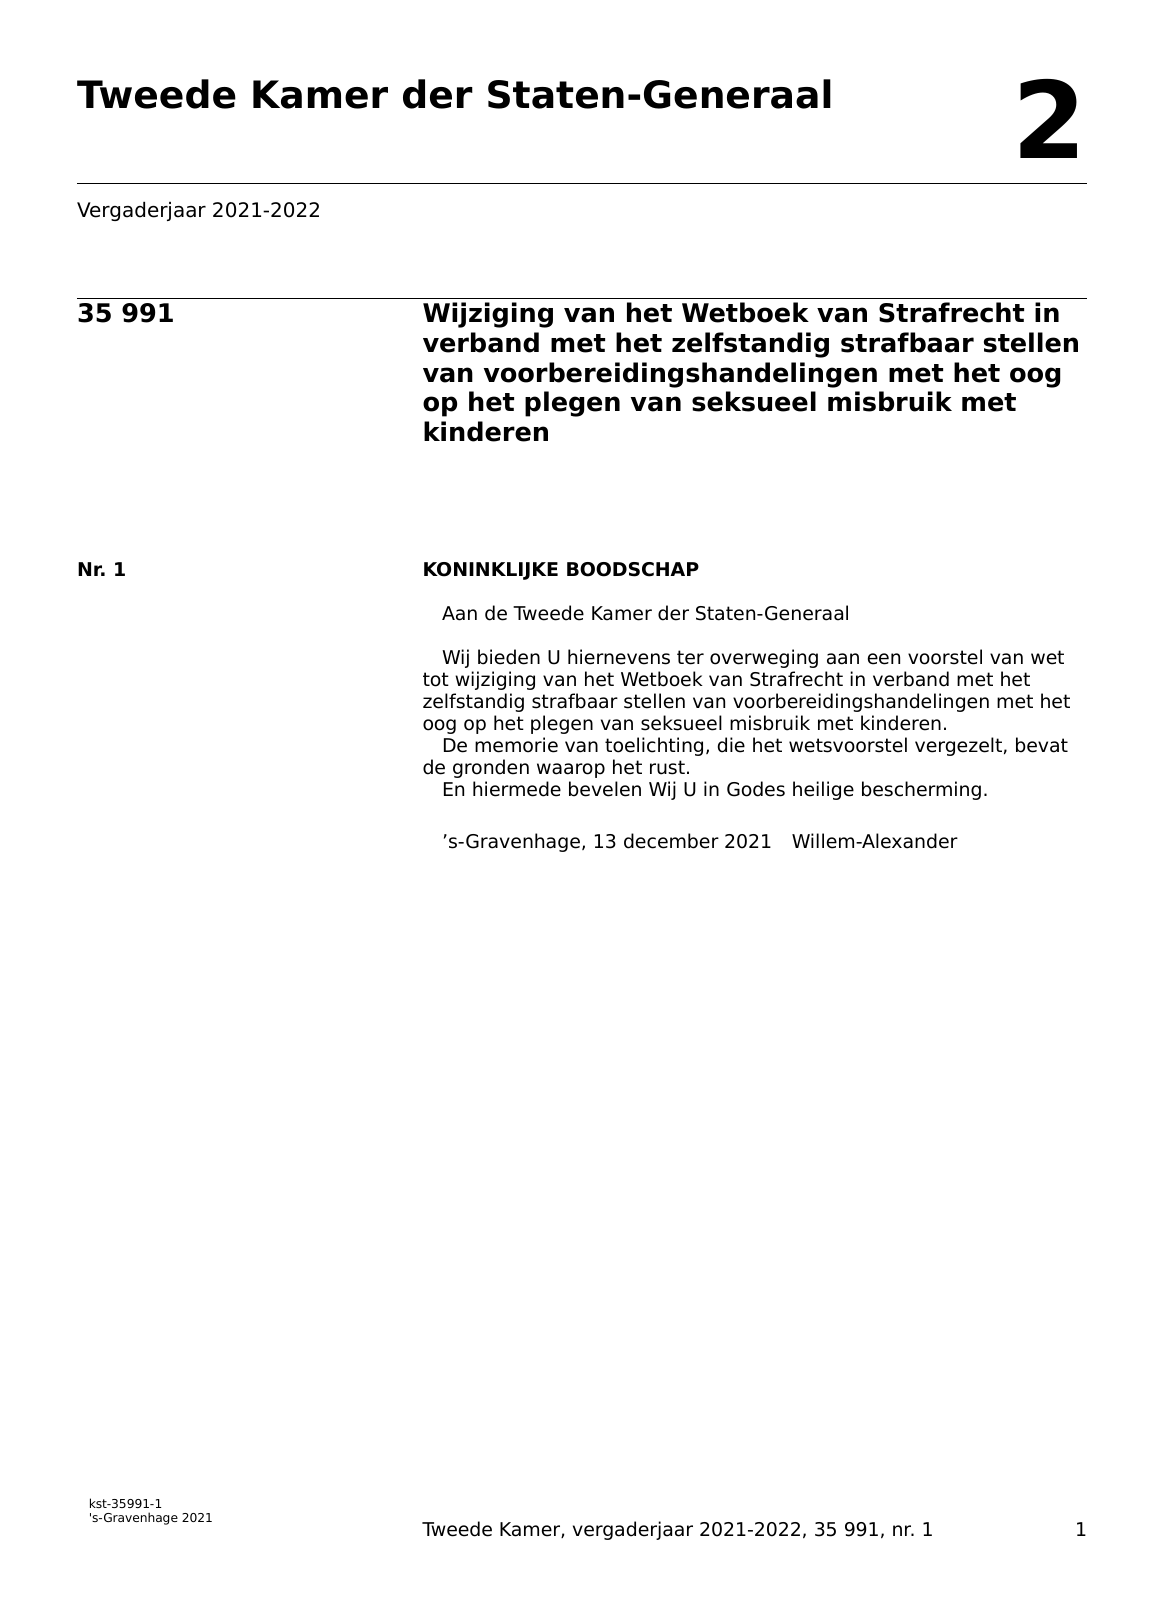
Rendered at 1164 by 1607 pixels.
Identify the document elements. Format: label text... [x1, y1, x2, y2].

text Wij bieden U hiernevens ter overweging aan een voorstel van wet tot wijziging van het Wetboek van Strafrecht in verband met het zelfstandig strafbaar stellen van voorbereidingshandelingen met het oog op het plegen van seksueel misbruik met kinderen. [422, 647, 1087, 735]
subtitle Nr. 1 KONINKLIJKE BOODSCHAP [77, 558, 1087, 580]
text ’s-Gravenhage, 13 december 2021 Willem-Alexander [422, 831, 1087, 853]
text De memorie van toelichting, die het wetsvoorstel vergezelt, bevat de gronden waarop het rust. [422, 735, 1087, 779]
subtitle 35 991 Wijziging van het Wetboek van Strafrecht in verband met het zelfstandig strafbaar stellen van voorbereidingshandelingen met het oog op het plegen van seksueel misbruik met kinderen [77, 299, 1087, 447]
text kst-35991-1 [88, 1497, 323, 1511]
text 's-Gravenhage 2021 [88, 1511, 323, 1525]
table_header 2 [886, 59, 1087, 183]
text En hiermede bevelen Wij U in Godes heilige bescherming. [422, 779, 1087, 801]
text Aan de Tweede Kamer der Staten-Generaal [422, 603, 1087, 624]
table_cell Vergaderjaar 2021-2022 [77, 184, 1087, 298]
table_header Tweede Kamer der Staten-Generaal [77, 59, 886, 183]
